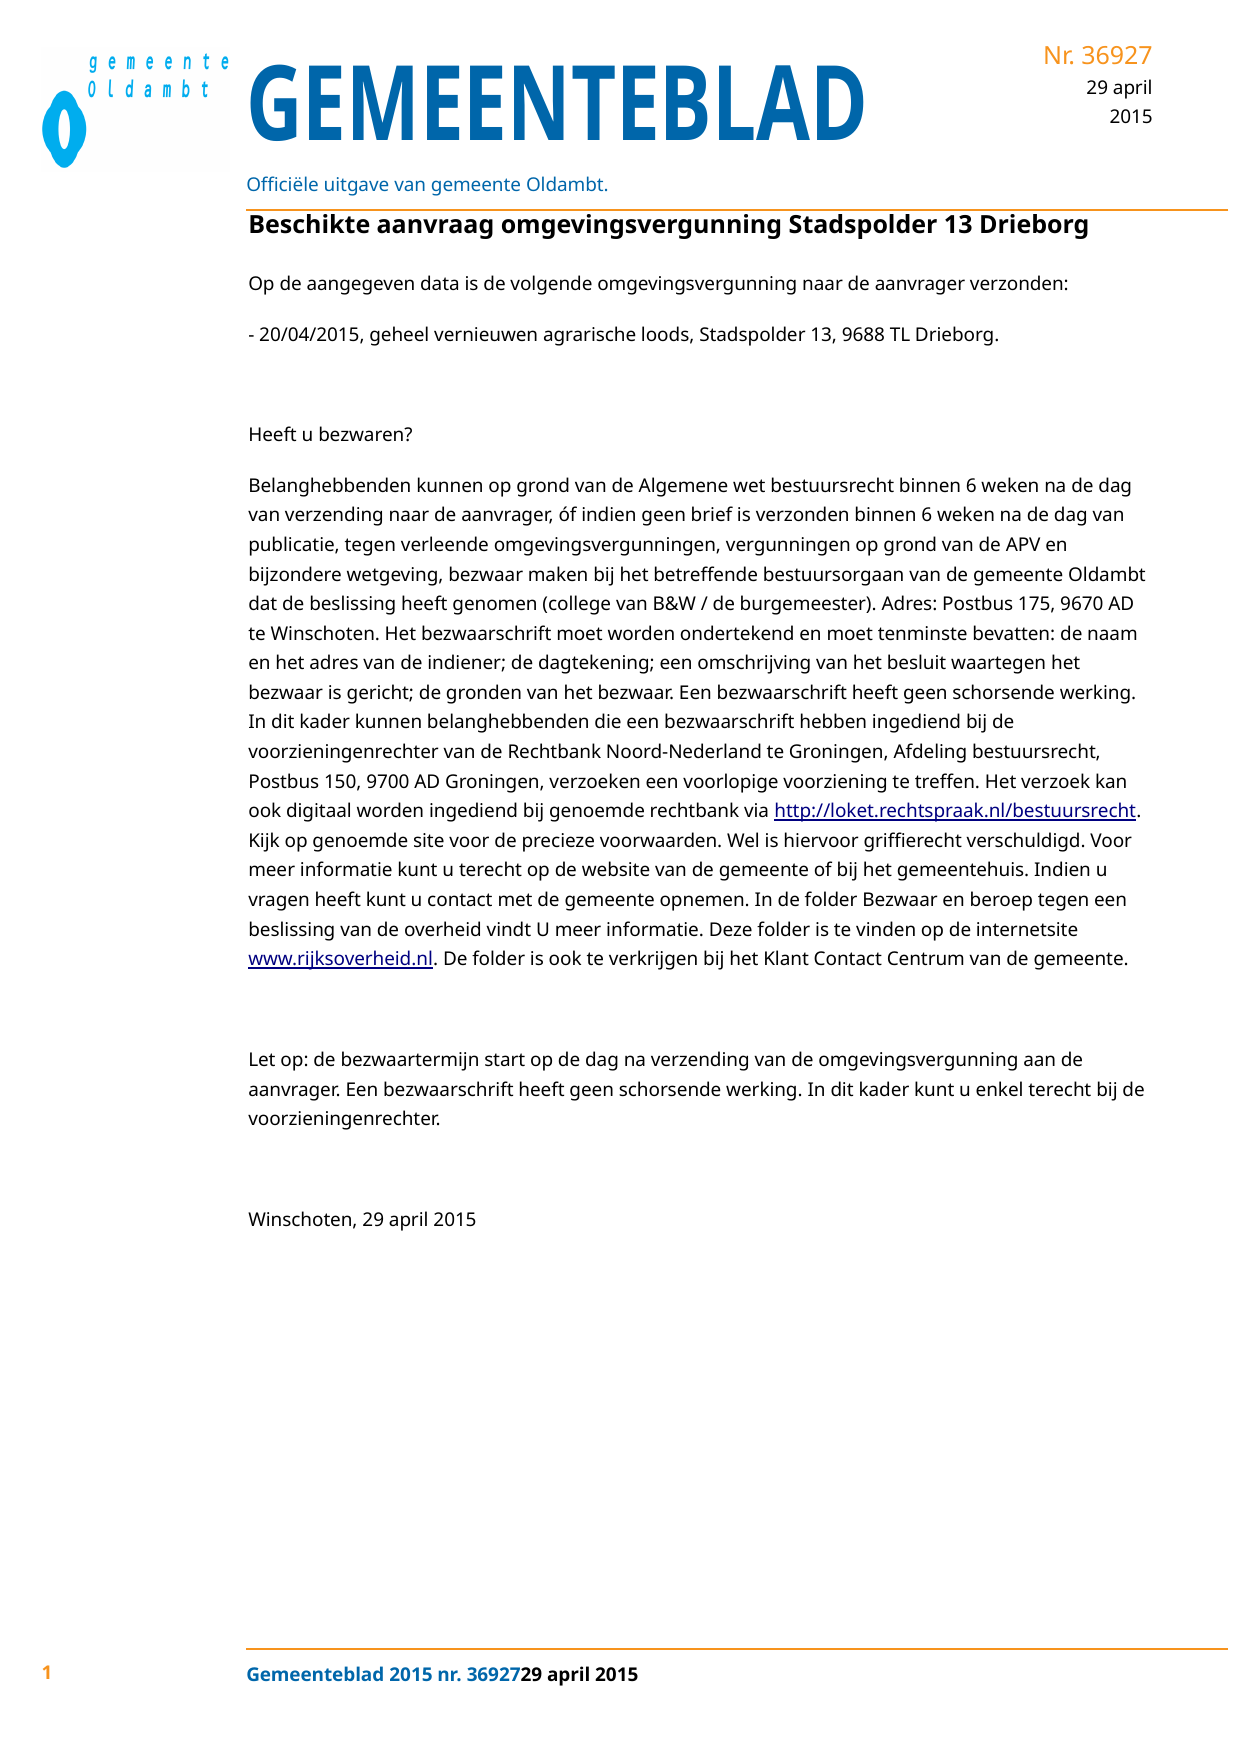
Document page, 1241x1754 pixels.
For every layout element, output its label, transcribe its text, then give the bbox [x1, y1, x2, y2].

picture [41, 47, 231, 172]
text Op de aangegeven data is de volgende omgevingsvergunning naar de aanvrager verzonden: [248, 270, 1152, 296]
text Beschikte aanvraag omgevingsvergunning Stadspolder 13 Drieborg [248, 211, 1152, 241]
text - 20/04/2015, geheel vernieuwen agrarische loods, Stadspolder 13, 9688 TL Drieborg. [248, 321, 1152, 346]
text Heeft u bezwaren? [248, 422, 1152, 447]
text Let op: de bezwaartermijn start op de dag na verzending van de omgevingsvergunning aan de aanvrager. Een bezwaarschrift heeft geen schorsende werking. In dit kader kunt u enkel terecht bij de voorzieningenrechter. [248, 1046, 1152, 1131]
text Belanghebbenden kunnen op grond van de Algemene wet bestuursrecht binnen 6 weken na de dag van verzending naar de aanvrager, óf indien geen brief is verzonden binnen 6 weken na de dag van publicatie, tegen verleende omgevingsvergunningen, vergunningen op grond van de APV en bijzondere wetgeving, bezwaar maken bij het betreffende bestuursorgaan van de gemeente Oldambt dat de beslissing heeft genomen (college van B&W / de burgemeester). Adres: Postbus 175, 9670 AD te Winschoten. Het bezwaarschrift moet worden ondertekend en moet tenminste bevatten: de naam en het adres van de indiener; de dagtekening; een omschrijving van het besluit waartegen het bezwaar is gericht; de gronden van het bezwaar. Een bezwaarschrift heeft geen schorsende werking. In dit kader kunnen belanghebbenden die een bezwaarschrift hebben ingediend bij de voorzieningenrechter van de Rechtbank Noord-Nederland te Groningen, Afdeling bestuursrecht, Postbus 150, 9700 AD Groningen, verzoeken een voorlopige voorziening te treffen. Het verzoek kan ook digitaal worden ingediend bij genoemde rechtbank via http://loket.rechtspraak.nl/bestuursrecht. Kijk op genoemde site voor de precieze voorwaarden. Wel is hiervoor griffierecht verschuldigd. Voor meer informatie kunt u terecht op de website van de gemeente of bij het gemeentehuis. Indien u vragen heeft kunt u contact met de gemeente opnemen. In de folder Bezwaar en beroep tegen een beslissing van de overheid vindt U meer informatie. Deze folder is te vinden op de internetsite www.rijksoverheid.nl. De folder is ook te verkrijgen bij het Klant Contact Centrum van de gemeente. [248, 472, 1152, 971]
text Winschoten, 29 april 2015 [248, 1206, 1152, 1232]
